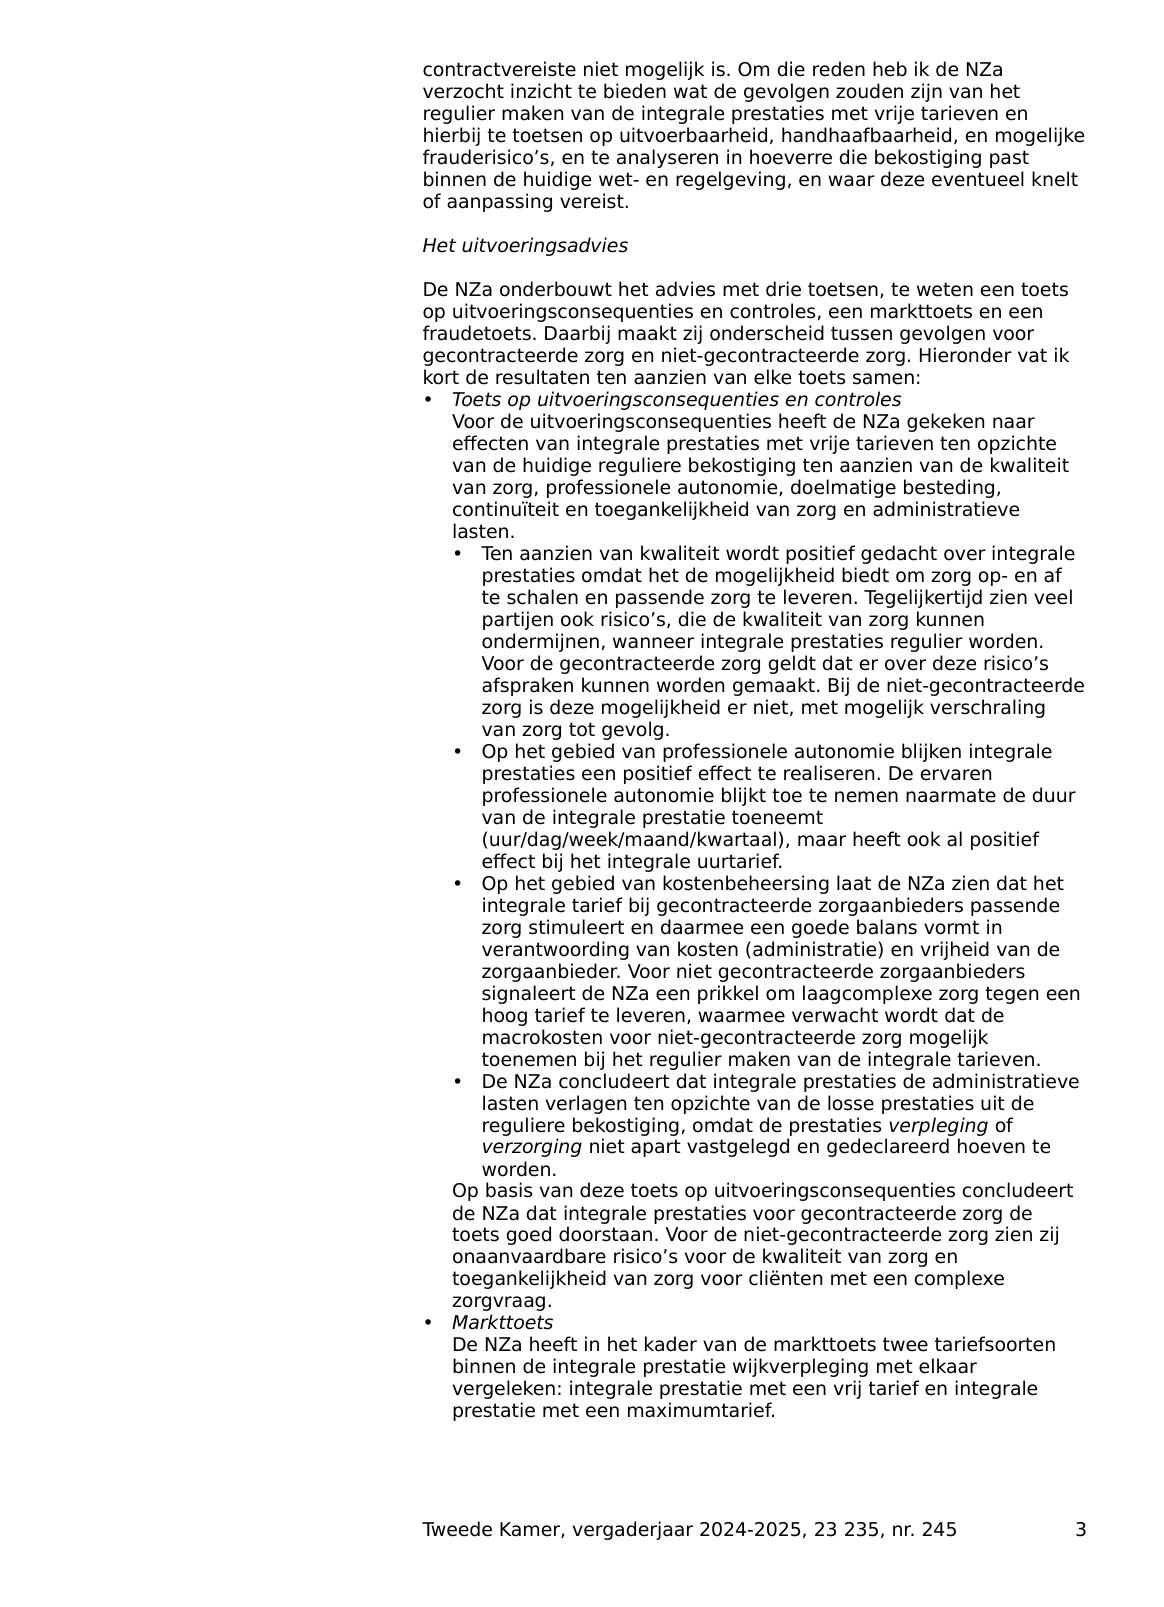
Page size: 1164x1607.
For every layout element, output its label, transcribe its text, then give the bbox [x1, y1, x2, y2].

text De NZa heeft in het kader van de markttoets twee tariefsoorten binnen de integrale prestatie wijkverpleging met elkaar vergeleken: integrale prestatie met een vrij tarief en integrale prestatie met een maximumtarief. [452, 1334, 1087, 1422]
text Op basis van deze toets op uitvoeringsconsequenties concludeert de NZa dat integrale prestaties voor gecontracteerde zorg de toets goed doorstaan. Voor de niet-gecontracteerde zorg zien zij onaanvaardbare risico’s voor de kwaliteit van zorg en toegankelijkheid van zorg voor cliënten met een complexe zorgvraag. [452, 1180, 1087, 1312]
text • Op het gebied van professionele autonomie blijken integrale prestaties een positief effect te realiseren. De ervaren professionele autonomie blijkt toe te nemen naarmate de duur van de integrale prestatie toeneemt (uur/dag/week/maand/kwartaal), maar heeft ook al positief effect bij het integrale uurtarief. [452, 741, 1087, 873]
text contractvereiste niet mogelijk is. Om die reden heb ik de NZa verzocht inzicht te bieden wat de gevolgen zouden zijn van het regulier maken van de integrale prestaties met vrije tarieven en hierbij te toetsen op uitvoerbaarheid, handhaafbaarheid, en mogelijke frauderisico’s, en te analyseren in hoeverre die bekostiging past binnen de huidige wet- en regelgeving, en waar deze eventueel knelt of aanpassing vereist. [422, 59, 1087, 213]
text • De NZa concludeert dat integrale prestaties de administratieve lasten verlagen ten opzichte van de losse prestaties uit de reguliere bekostiging, omdat de prestaties verpleging of verzorging niet apart vastgelegd en gedeclareerd hoeven te worden. [452, 1071, 1087, 1180]
text De NZa onderbouwt het advies met drie toetsen, te weten een toets op uitvoeringsconsequenties en controles, een markttoets en een fraudetoets. Daarbij maakt zij onderscheid tussen gevolgen voor gecontracteerde zorg en niet-gecontracteerde zorg. Hieronder vat ik kort de resultaten ten aanzien van elke toets samen: [422, 279, 1087, 389]
text • Toets op uitvoeringsconsequenties en controles [422, 389, 1087, 411]
subtitle Het uitvoeringsadvies [422, 235, 1087, 257]
text • Op het gebied van kostenbeheersing laat de NZa zien dat het integrale tarief bij gecontracteerde zorgaanbieders passende zorg stimuleert en daarmee een goede balans vormt in verantwoording van kosten (administratie) en vrijheid van de zorgaanbieder. Voor niet gecontracteerde zorgaanbieders signaleert de NZa een prikkel om laagcomplexe zorg tegen een hoog tarief te leveren, waarmee verwacht wordt dat de macrokosten voor niet-gecontracteerde zorg mogelijk toenemen bij het regulier maken van de integrale tarieven. [452, 873, 1087, 1071]
text • Markttoets [422, 1312, 1087, 1334]
text • Ten aanzien van kwaliteit wordt positief gedacht over integrale prestaties omdat het de mogelijkheid biedt om zorg op- en af te schalen en passende zorg te leveren. Tegelijkertijd zien veel partijen ook risico’s, die de kwaliteit van zorg kunnen ondermijnen, wanneer integrale prestaties regulier worden. Voor de gecontracteerde zorg geldt dat er over deze risico’s afspraken kunnen worden gemaakt. Bij de niet-gecontracteerde zorg is deze mogelijkheid er niet, met mogelijk verschraling van zorg tot gevolg. [452, 543, 1087, 741]
text Voor de uitvoeringsconsequenties heeft de NZa gekeken naar effecten van integrale prestaties met vrije tarieven ten opzichte van de huidige reguliere bekostiging ten aanzien van de kwaliteit van zorg, professionele autonomie, doelmatige besteding, continuïteit en toegankelijkheid van zorg en administratieve lasten. [452, 411, 1087, 543]
